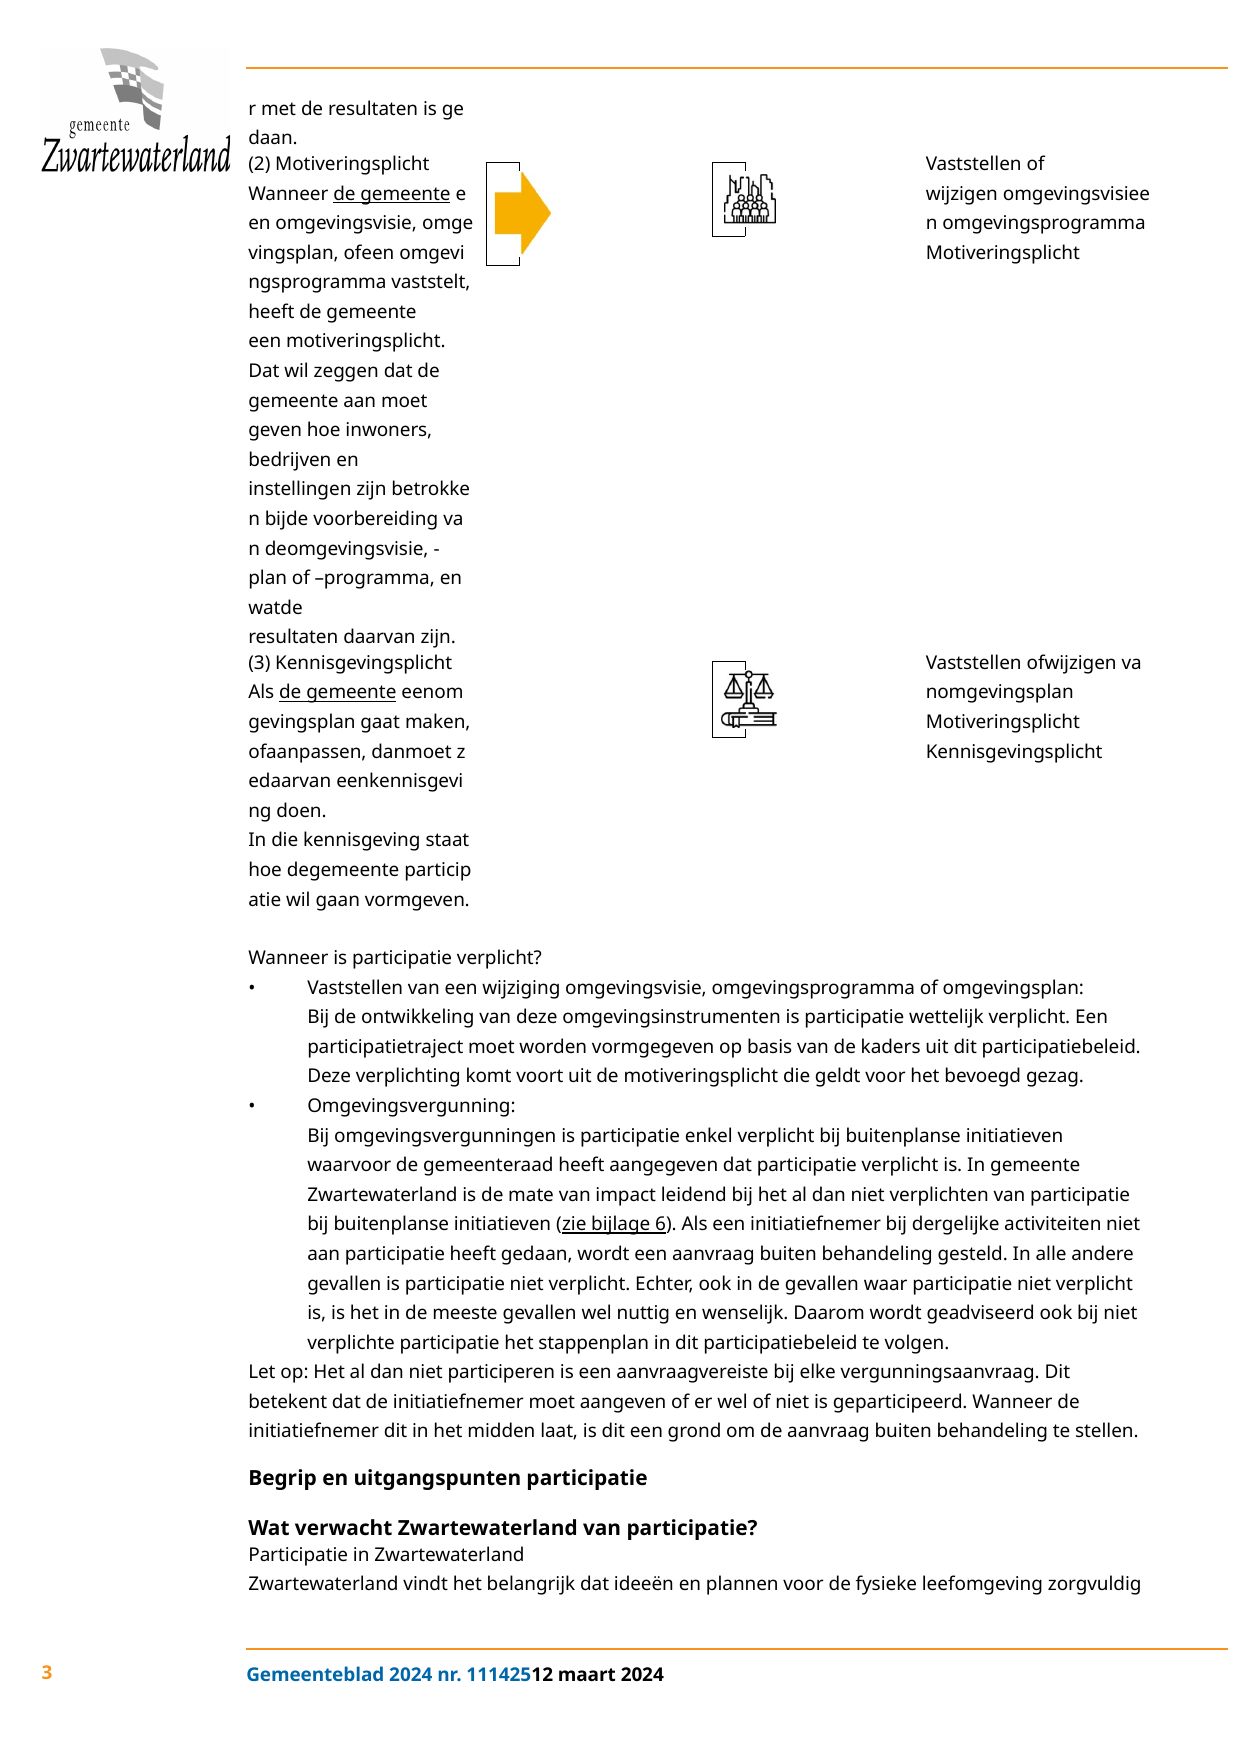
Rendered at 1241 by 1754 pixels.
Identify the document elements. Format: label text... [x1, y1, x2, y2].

table_header r met de resultaten is gedaan. [248, 95, 474, 150]
table_header [926, 95, 1152, 150]
text Wat verwacht Zwartewaterland van participatie? [248, 1513, 1152, 1541]
text Zwartewaterland vindt het belangrijk dat ideeën en plannen voor de fysieke leefomgeving zorgvuldig [248, 1571, 1152, 1596]
table_cell (3) Kennisgevingsplicht Als de gemeente eenomgevingsplan gaat maken, ofaanpassen, danmoet zedaarvan eenkennisgeving doen. In die kennisgeving staat hoe degemeente participatie wil gaan vormgeven. [248, 649, 474, 912]
list Bij de ontwikkeling van deze omgevingsinstrumenten is participatie wettelijk verplicht. Een participatietraject moet worden vormgegeven op basis van de kaders uit dit participatiebeleid. Deze verplichting komt voort uit de motiveringsplicht die geldt voor het bevoegd gezag. [248, 1003, 1152, 1088]
table_cell [474, 649, 700, 912]
picture [494, 171, 554, 257]
picture [720, 670, 780, 729]
table_cell [713, 662, 745, 728]
table_header [700, 95, 926, 150]
text Let op: Het al dan niet participeren is een aanvraagvereiste bij elke vergunningsaanvraag. Dit betekent dat de initiatiefnemer moet aangeven of er wel of niet is geparticipeerd. Wanneer de initiatiefnemer dit in het midden laat, is dit een grond om de aanvraag buiten behandeling te stellen. [248, 1358, 1152, 1443]
table_cell (2) Motiveringsplicht Wanneer de gemeente een omgevingsvisie, omgevingsplan, ofeen omgevingsprogramma vaststelt, heeft de gemeente een motiveringsplicht. Dat wil zeggen dat de gemeente aan moet geven hoe inwoners, bedrijven en instellingen zijn betrokken bijde voorbereiding van deomgevingsvisie, -plan of –programma, en watde resultaten daarvan zijn. [248, 150, 474, 649]
table_cell [700, 649, 926, 728]
picture [41, 47, 231, 172]
list Bij omgevingsvergunningen is participatie enkel verplicht bij buitenplanse initiatieven waarvoor de gemeenteraad heeft aangegeven dat participatie verplicht is. In gemeente Zwartewaterland is de mate van impact leidend bij het al dan niet verplichten van participatie bij buitenplanse initiatieven (zie bijlage 6). Als een initiatiefnemer bij dergelijke activiteiten niet aan participatie heeft gedaan, wordt een aanvraag buiten behandeling gesteld. In alle andere gevallen is participatie niet verplicht. Echter, ook in de gevallen waar participatie niet verplicht is, is het in de meeste gevallen wel nuttig en wenselijk. Daarom wordt geadviseerd ook bij niet verplichte participatie het stappenplan in dit participatiebeleid te volgen. [248, 1122, 1152, 1355]
table_cell Vaststellen ofwijzigen vanomgevingsplan Motiveringsplicht Kennisgevingsplicht [926, 649, 1152, 912]
table_cell [700, 150, 926, 649]
list Vaststellen van een wijziging omgevingsvisie, omgevingsprogramma of omgevingsplan: [248, 974, 1152, 1000]
table_cell [700, 729, 926, 912]
picture [720, 171, 780, 227]
table_header [474, 95, 700, 150]
list Omgevingsvergunning: [248, 1092, 1152, 1118]
text Wanneer is participatie verplicht? [248, 944, 1152, 970]
text Participatie in Zwartewaterland [248, 1541, 1152, 1567]
text Begrip en uitgangspunten participatie [248, 1463, 1152, 1492]
table_cell Vaststellen of wijzigen omgevingsvisieen omgevingsprogramma Motiveringsplicht [926, 150, 1152, 649]
table_cell [713, 729, 745, 737]
table_cell [474, 150, 700, 649]
